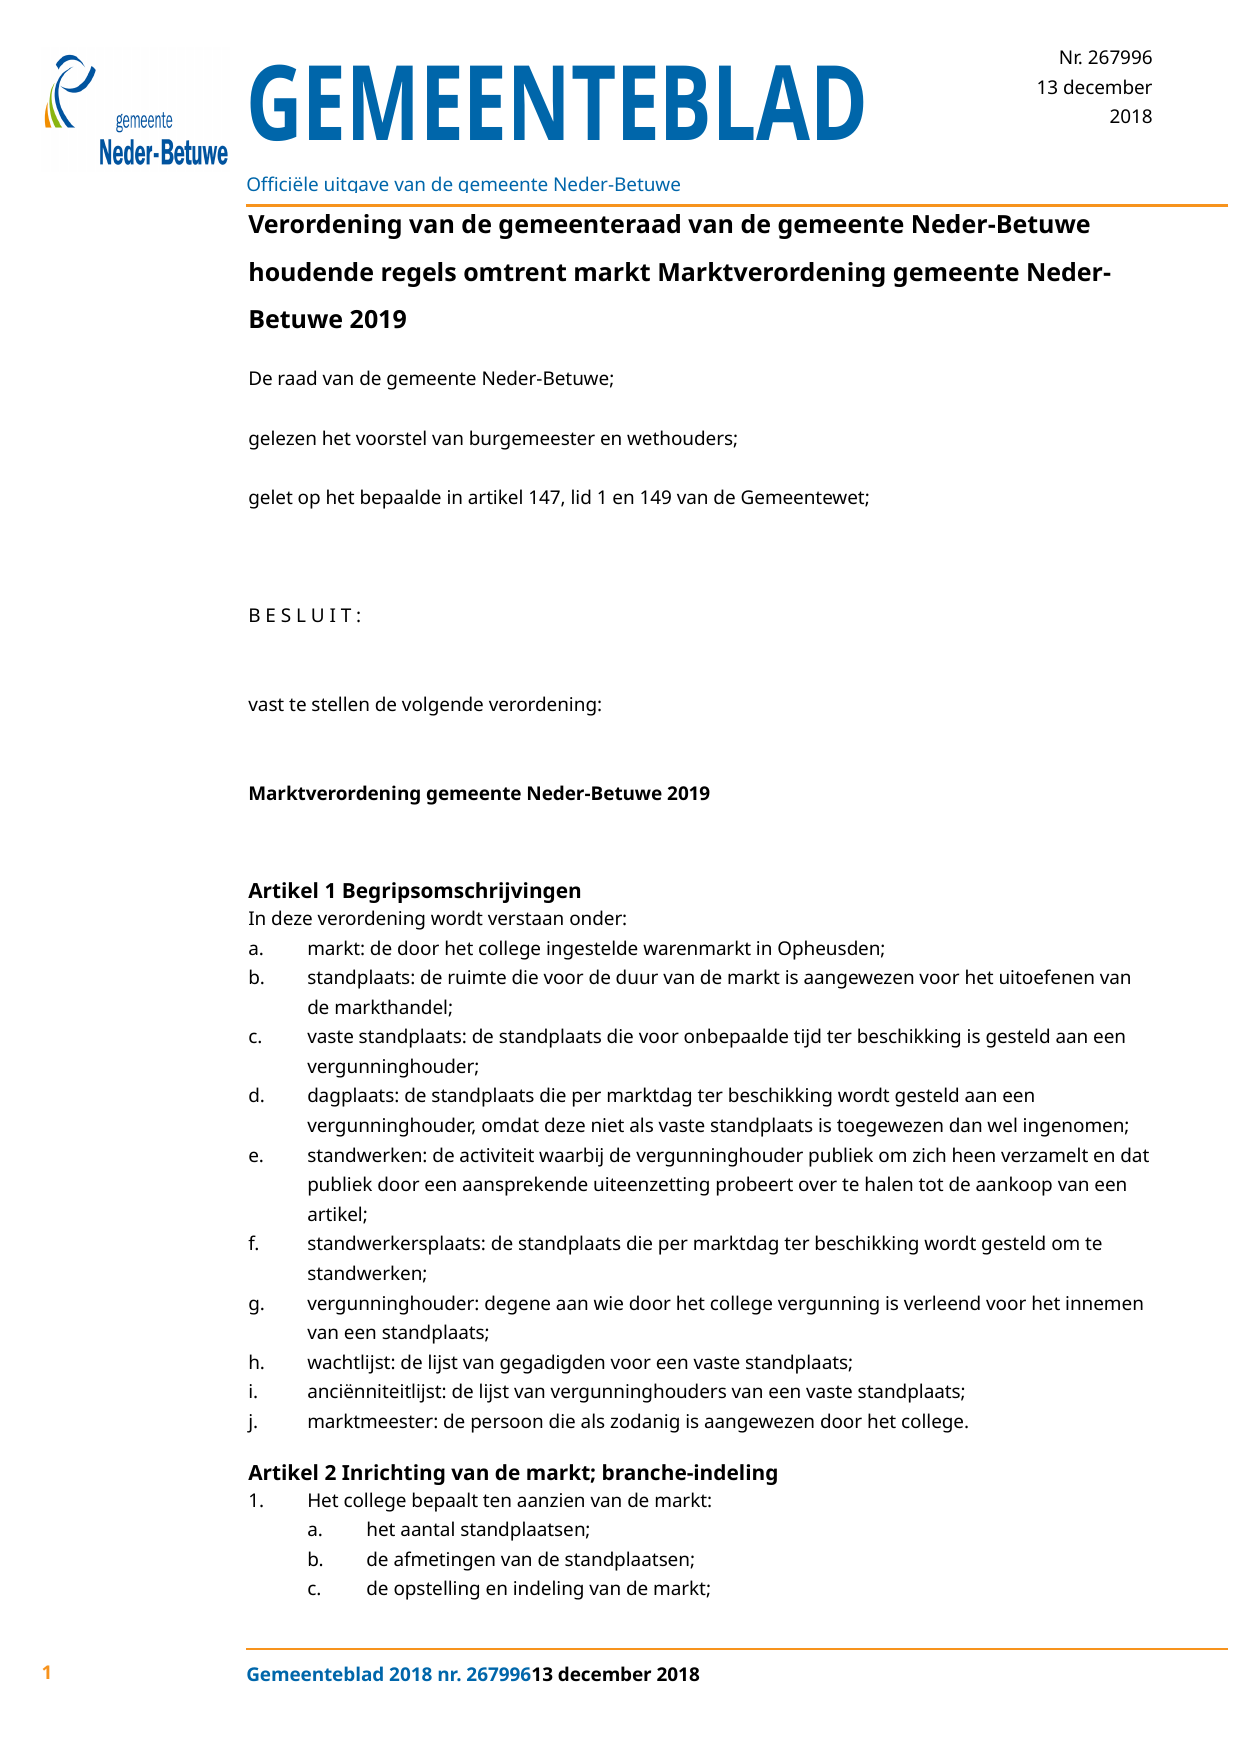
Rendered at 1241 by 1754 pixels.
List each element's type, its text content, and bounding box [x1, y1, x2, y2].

text De raad van de gemeente Neder-Betuwe; [248, 366, 1152, 391]
list wachtlijst: de lijst van gegadigden voor een vaste standplaats; [248, 1349, 1152, 1374]
list Het college bepaalt ten aanzien van de markt: [248, 1487, 1152, 1513]
list standplaats: de ruimte die voor de duur van de markt is aangewezen voor het uitoefenen van de markthandel; [248, 964, 1152, 1019]
list standwerkersplaats: de standplaats die per marktdag ter beschikking wordt gesteld om te standwerken; [248, 1231, 1152, 1286]
text Verordening van de gemeenteraad van de gemeente Neder-Betuwe houdende regels omtrent markt Marktverordening gemeente Neder-Betuwe 2019 [248, 207, 1152, 336]
text In deze verordening wordt verstaan onder: [248, 905, 1152, 931]
text Marktverordening gemeente Neder-Betuwe 2019 [248, 780, 1152, 805]
list dagplaats: de standplaats die per marktdag ter beschikking wordt gesteld aan een vergunninghouder, omdat deze niet als vaste standplaats is toegewezen dan wel ingenomen; [248, 1083, 1152, 1138]
text vast te stellen de volgende verordening: [248, 691, 1152, 717]
list markt: de door het college ingestelde warenmarkt in Opheusden; [248, 935, 1152, 960]
list vergunninghouder: degene aan wie door het college vergunning is verleend voor het innemen van een standplaats; [248, 1290, 1152, 1345]
list de afmetingen van de standplaatsen; [307, 1546, 1152, 1572]
list de opstelling en indeling van de markt; [307, 1576, 1152, 1601]
text Artikel 1 Begripsomschrijvingen [248, 877, 1152, 905]
text gelezen het voorstel van burgemeester en wethouders; [248, 425, 1152, 450]
text B E S L U I T : [248, 602, 1152, 628]
list vaste standplaats: de standplaats die voor onbepaalde tijd ter beschikking is gesteld aan een vergunninghouder; [248, 1023, 1152, 1079]
picture [41, 47, 231, 172]
list standwerken: de activiteit waarbij de vergunninghouder publiek om zich heen verzamelt en dat publiek door een aansprekende uiteenzetting probeert over te halen tot de aankoop van een artikel; [248, 1142, 1152, 1227]
list anciënniteitlijst: de lijst van vergunninghouders van een vaste standplaats; [248, 1378, 1152, 1404]
text Artikel 2 Inrichting van de markt; branche-indeling [248, 1458, 1152, 1487]
text gelet op het bepaalde in artikel 147, lid 1 en 149 van de Gemeentewet; [248, 484, 1152, 509]
list marktmeester: de persoon die als zodanig is aangewezen door het college. [248, 1408, 1152, 1434]
list het aantal standplaatsen; [307, 1516, 1152, 1542]
